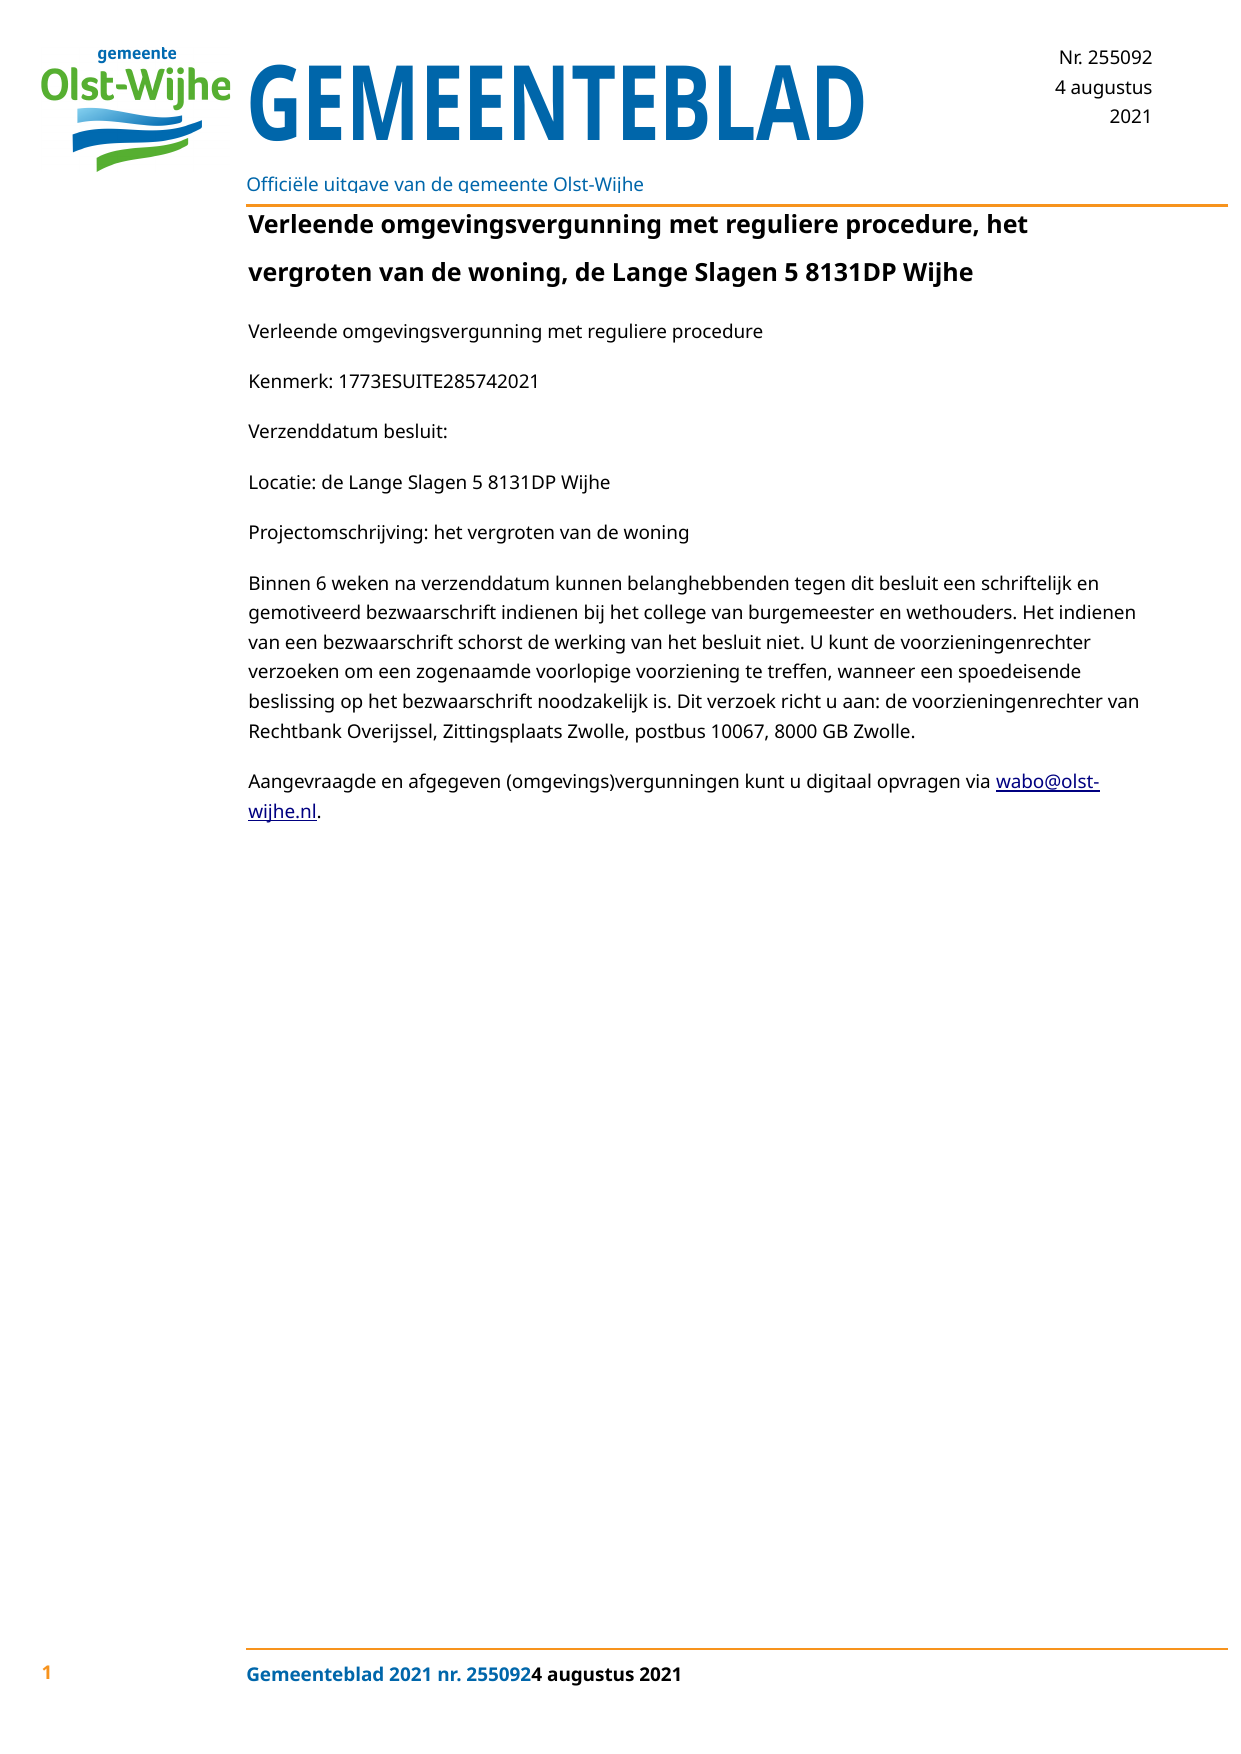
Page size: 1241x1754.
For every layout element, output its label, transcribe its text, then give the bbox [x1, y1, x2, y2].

picture [41, 47, 231, 172]
text Binnen 6 weken na verzenddatum kunnen belanghebbenden tegen dit besluit een schriftelijk en gemotiveerd bezwaarschrift indienen bij het college van burgemeester en wethouders. Het indienen van een bezwaarschrift schorst de werking van het besluit niet. U kunt de voorzieningenrechter verzoeken om een zogenaamde voorlopige voorziening te treffen, wanneer een spoedeisende beslissing op het bezwaarschrift noodzakelijk is. Dit verzoek richt u aan: de voorzieningenrechter van Rechtbank Overijssel, Zittingsplaats Zwolle, postbus 10067, 8000 GB Zwolle. [248, 570, 1152, 744]
text Verleende omgevingsvergunning met reguliere procedure [248, 318, 1152, 344]
text Verleende omgevingsvergunning met reguliere procedure, het vergroten van de woning, de Lange Slagen 5 8131DP Wijhe [248, 207, 1152, 288]
text Kenmerk: 1773ESUITE285742021 [248, 368, 1152, 394]
text Projectomschrijving: het vergroten van de woning [248, 519, 1152, 545]
text Locatie: de Lange Slagen 5 8131DP Wijhe [248, 469, 1152, 495]
text Aangevraagde en afgegeven (omgevings)vergunningen kunt u digitaal opvragen via wabo@olst-wijhe.nl. [248, 768, 1152, 824]
text Verzenddatum besluit: [248, 419, 1152, 444]
